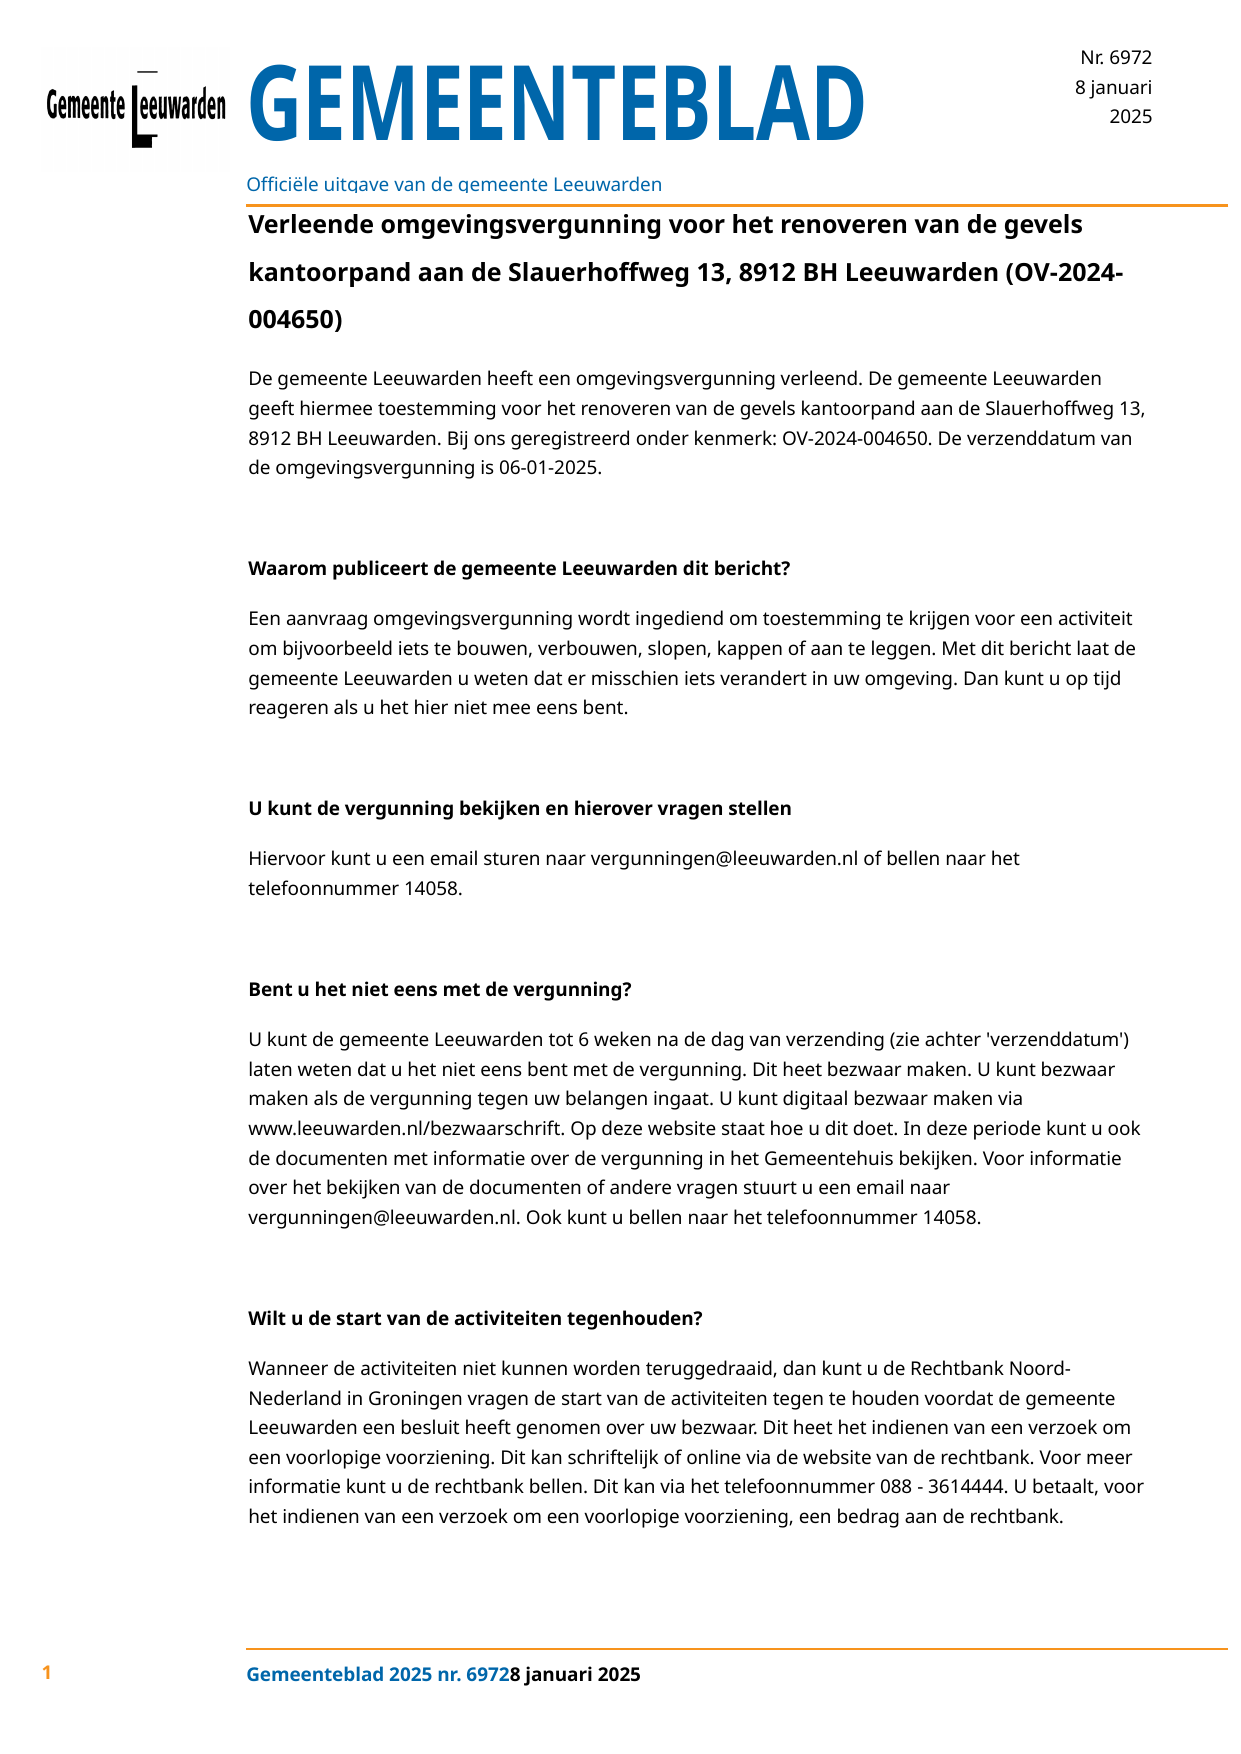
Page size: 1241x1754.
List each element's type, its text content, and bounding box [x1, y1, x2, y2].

text Verleende omgevingsvergunning voor het renoveren van de gevels kantoorpand aan de Slauerhoffweg 13, 8912 BH Leeuwarden (OV-2024-004650) [248, 207, 1152, 336]
text U kunt de vergunning bekijken en hierover vragen stellen [248, 795, 1152, 821]
text Waarom publiceert de gemeente Leeuwarden dit bericht? [248, 555, 1152, 581]
text Hiervoor kunt u een email sturen naar vergunningen@leeuwarden.nl of bellen naar het telefoonnummer 14058. [248, 846, 1152, 901]
text U kunt de gemeente Leeuwarden tot 6 weken na de dag van verzending (zie achter 'verzenddatum') laten weten dat u het niet eens bent met de vergunning. Dit heet bezwaar maken. U kunt bezwaar maken als de vergunning tegen uw belangen ingaat. U kunt digitaal bezwaar maken via www.leeuwarden.nl/bezwaarschrift. Op deze website staat hoe u dit doet. In deze periode kunt u ook de documenten met informatie over de vergunning in het Gemeentehuis bekijken. Voor informatie over het bekijken van de documenten of andere vragen stuurt u een email naar vergunningen@leeuwarden.nl. Ook kunt u bellen naar het telefoonnummer 14058. [248, 1026, 1152, 1229]
text Bent u het niet eens met de vergunning? [248, 976, 1152, 1002]
text De gemeente Leeuwarden heeft een omgevingsvergunning verleend. De gemeente Leeuwarden geeft hiermee toestemming voor het renoveren van de gevels kantoorpand aan de Slauerhoffweg 13, 8912 BH Leeuwarden. Bij ons geregistreerd onder kenmerk: OV-2024-004650. De verzenddatum van de omgevingsvergunning is 06-01-2025. [248, 366, 1152, 480]
picture [41, 47, 231, 172]
text Wanneer de activiteiten niet kunnen worden teruggedraaid, dan kunt u de Rechtbank Noord-Nederland in Groningen vragen de start van de activiteiten tegen te houden voordat de gemeente Leeuwarden een besluit heeft genomen over uw bezwaar. Dit heet het indienen van een verzoek om een voorlopige voorziening. Dit kan schriftelijk of online via de website van de rechtbank. Voor meer informatie kunt u de rechtbank bellen. Dit kan via het telefoonnummer 088 - 3614444. U betaalt, voor het indienen van een verzoek om een voorlopige voorziening, een bedrag aan de rechtbank. [248, 1355, 1152, 1529]
text Een aanvraag omgevingsvergunning wordt ingediend om toestemming te krijgen voor een activiteit om bijvoorbeeld iets te bouwen, verbouwen, slopen, kappen of aan te leggen. Met dit bericht laat de gemeente Leeuwarden u weten dat er misschien iets verandert in uw omgeving. Dan kunt u op tijd reageren als u het hier niet mee eens bent. [248, 606, 1152, 720]
text Wilt u de start van de activiteiten tegenhouden? [248, 1305, 1152, 1330]
